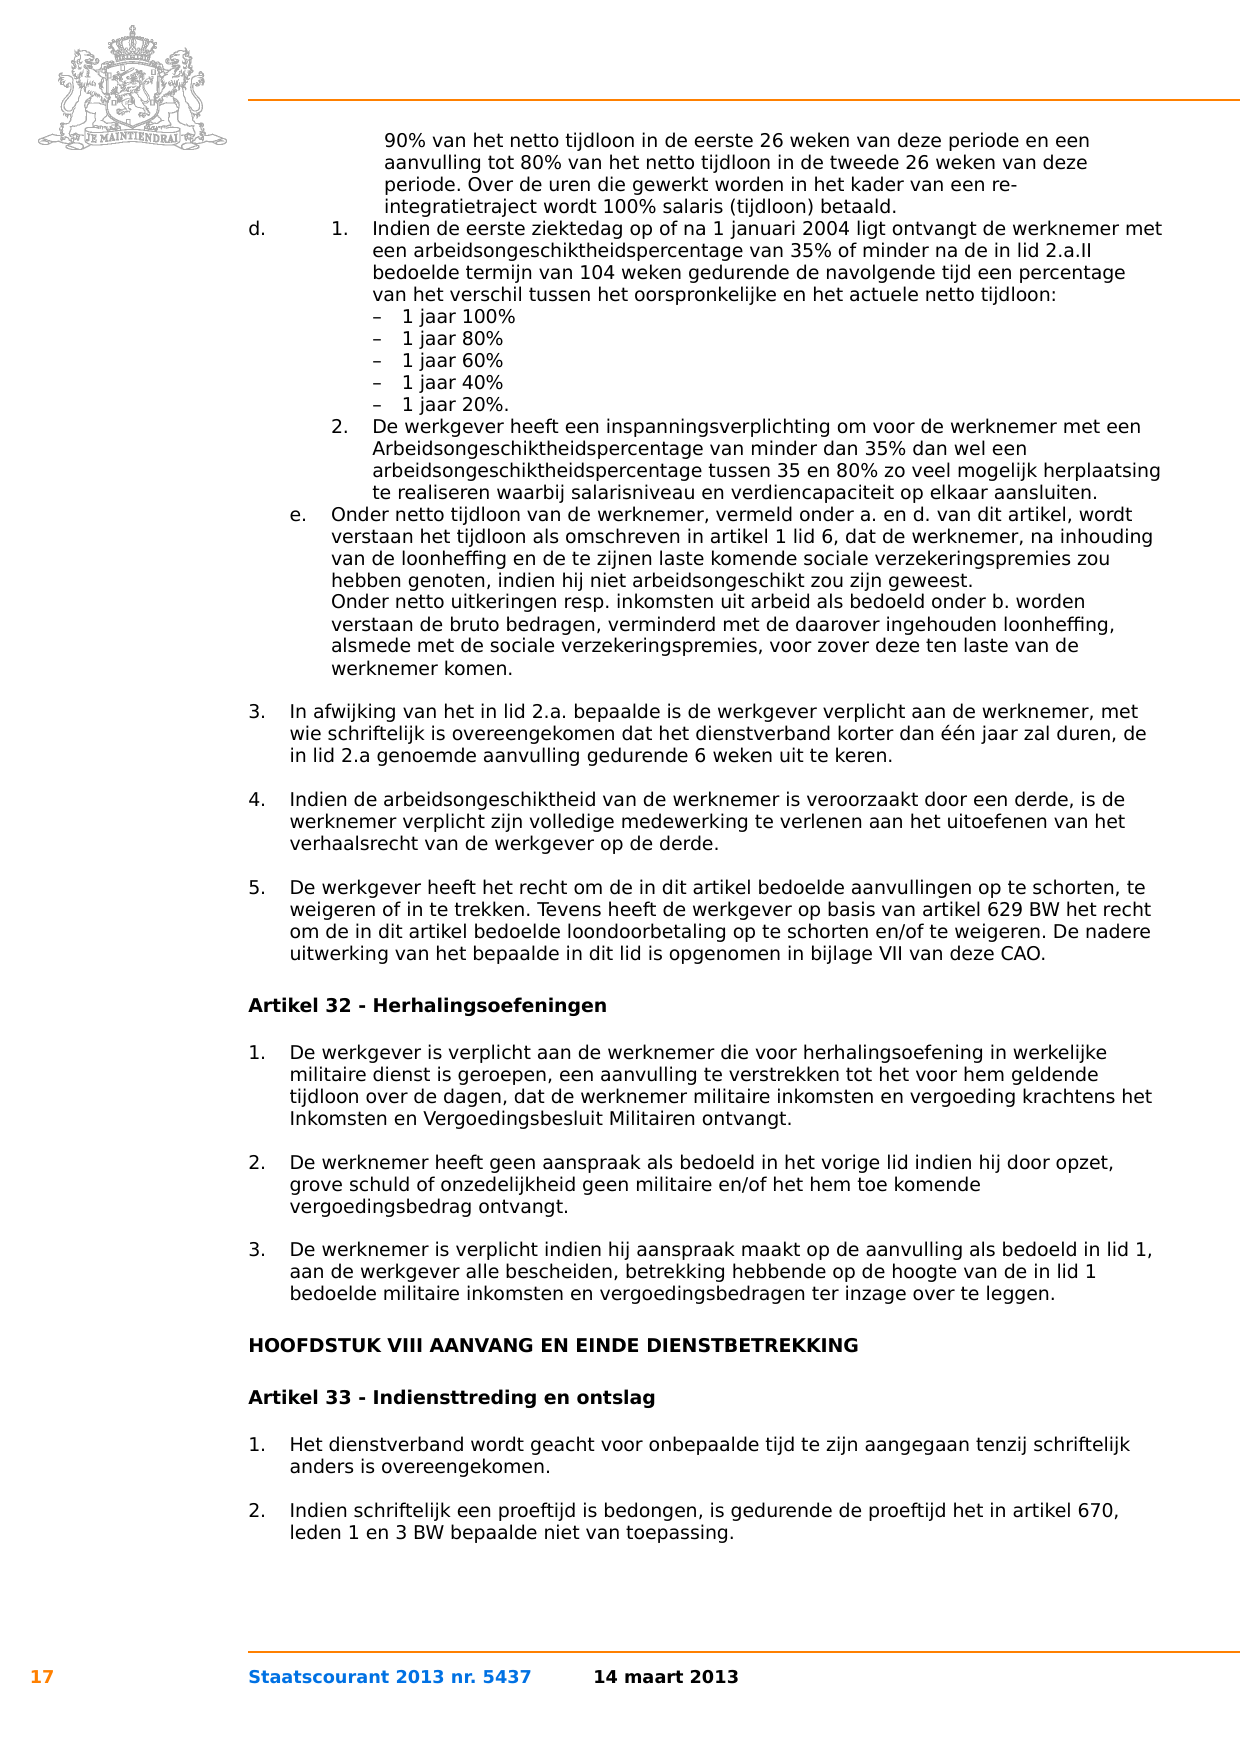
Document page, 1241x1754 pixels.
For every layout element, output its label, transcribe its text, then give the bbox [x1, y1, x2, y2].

text 3. In afwijking van het in lid 2.a. bepaalde is de werkgever verplicht aan de werknemer, met wie schriftelijk is overeengekomen dat het dienstverband korter dan één jaar zal duren, de in lid 2.a genoemde aanvulling gedurende 6 weken uit te keren. [248, 701, 1163, 767]
text 2. De werkgever heeft een inspanningsverplichting om voor de werknemer met een Arbeidsongeschiktheidspercentage van minder dan 35% dan wel een arbeidsongeschiktheidspercentage tussen 35 en 80% zo veel mogelijk herplaatsing te realiseren waarbij salarisniveau en verdiencapaciteit op elkaar aansluiten. [331, 416, 1163, 503]
text d. 1. Indien de eerste ziektedag op of na 1 januari 2004 ligt ontvangt de werknemer met een arbeidsongeschiktheidspercentage van 35% of minder na de in lid 2.a.II bedoelde termijn van 104 weken gedurende de navolgende tijd een percentage van het verschil tussen het oorspronkelijke en het actuele netto tijdloon: [248, 218, 1163, 306]
subtitle Artikel 33 - Indiensttreding en ontslag [248, 1387, 1163, 1409]
picture [38, 25, 227, 150]
text – 1 jaar 20%. [372, 394, 1163, 416]
text – 1 jaar 40% [372, 372, 1163, 394]
subtitle HOOFDSTUK VIII AANVANG EN EINDE DIENSTBETREKKING [248, 1335, 1163, 1357]
text 1. De werkgever is verplicht aan de werknemer die voor herhalingsoefening in werkelijke militaire dienst is geroepen, een aanvulling te verstrekken tot het voor hem geldende tijdloon over de dagen, dat de werknemer militaire inkomsten en vergoeding krachtens het Inkomsten en Vergoedingsbesluit Militairen ontvangt. [248, 1042, 1163, 1130]
text 1. Het dienstverband wordt geacht voor onbepaalde tijd te zijn aangegaan tenzij schriftelijk anders is overeengekomen. [248, 1434, 1163, 1478]
text 3. De werknemer is verplicht indien hij aanspraak maakt op de aanvulling als bedoeld in lid 1, aan de werkgever alle bescheiden, betrekking hebbende op de hoogte van de in lid 1 bedoelde militaire inkomsten en vergoedingsbedragen ter inzage over te leggen. [248, 1239, 1163, 1305]
subtitle Artikel 32 - Herhalingsoefeningen [248, 995, 1163, 1017]
text – 1 jaar 60% [372, 350, 1163, 372]
text 5. De werkgever heeft het recht om de in dit artikel bedoelde aanvullingen op te schorten, te weigeren of in te trekken. Tevens heeft de werkgever op basis van artikel 629 BW het recht om de in dit artikel bedoelde loondoorbetaling op te schorten en/of te weigeren. De nadere uitwerking van het bepaalde in dit lid is opgenomen in bijlage VII van deze CAO. [248, 877, 1163, 965]
text 2. Indien schriftelijk een proeftijd is bedongen, is gedurende de proeftijd het in artikel 670, leden 1 en 3 BW bepaalde niet van toepassing. [248, 1500, 1163, 1544]
text e. Onder netto tijdloon van de werknemer, vermeld onder a. en d. van dit artikel, wordt verstaan het tijdloon als omschreven in artikel 1 lid 6, dat de werknemer, na inhouding van de loonheffing en de te zijnen laste komende sociale verzekeringspremies zou hebben genoten, indien hij niet arbeidsongeschikt zou zijn geweest. [289, 503, 1163, 591]
text 90% van het netto tijdloon in de eerste 26 weken van deze periode en een aanvulling tot 80% van het netto tijdloon in de tweede 26 weken van deze periode. Over de uren die gewerkt worden in het kader van een re-integratietraject wordt 100% salaris (tijdloon) betaald. [248, 130, 1163, 218]
text 2. De werknemer heeft geen aanspraak als bedoeld in het vorige lid indien hij door opzet, grove schuld of onzedelijkheid geen militaire en/of het hem toe komende vergoedingsbedrag ontvangt. [248, 1152, 1163, 1217]
text Onder netto uitkeringen resp. inkomsten uit arbeid als bedoeld onder b. worden verstaan de bruto bedragen, verminderd met de daarover ingehouden loonheffing, alsmede met de sociale verzekeringspremies, voor zover deze ten laste van de werknemer komen. [331, 591, 1163, 679]
text – 1 jaar 100% [372, 306, 1163, 328]
text 4. Indien de arbeidsongeschiktheid van de werknemer is veroorzaakt door een derde, is de werknemer verplicht zijn volledige medewerking te verlenen aan het uitoefenen van het verhaalsrecht van de werkgever op de derde. [248, 789, 1163, 855]
text – 1 jaar 80% [372, 328, 1163, 350]
